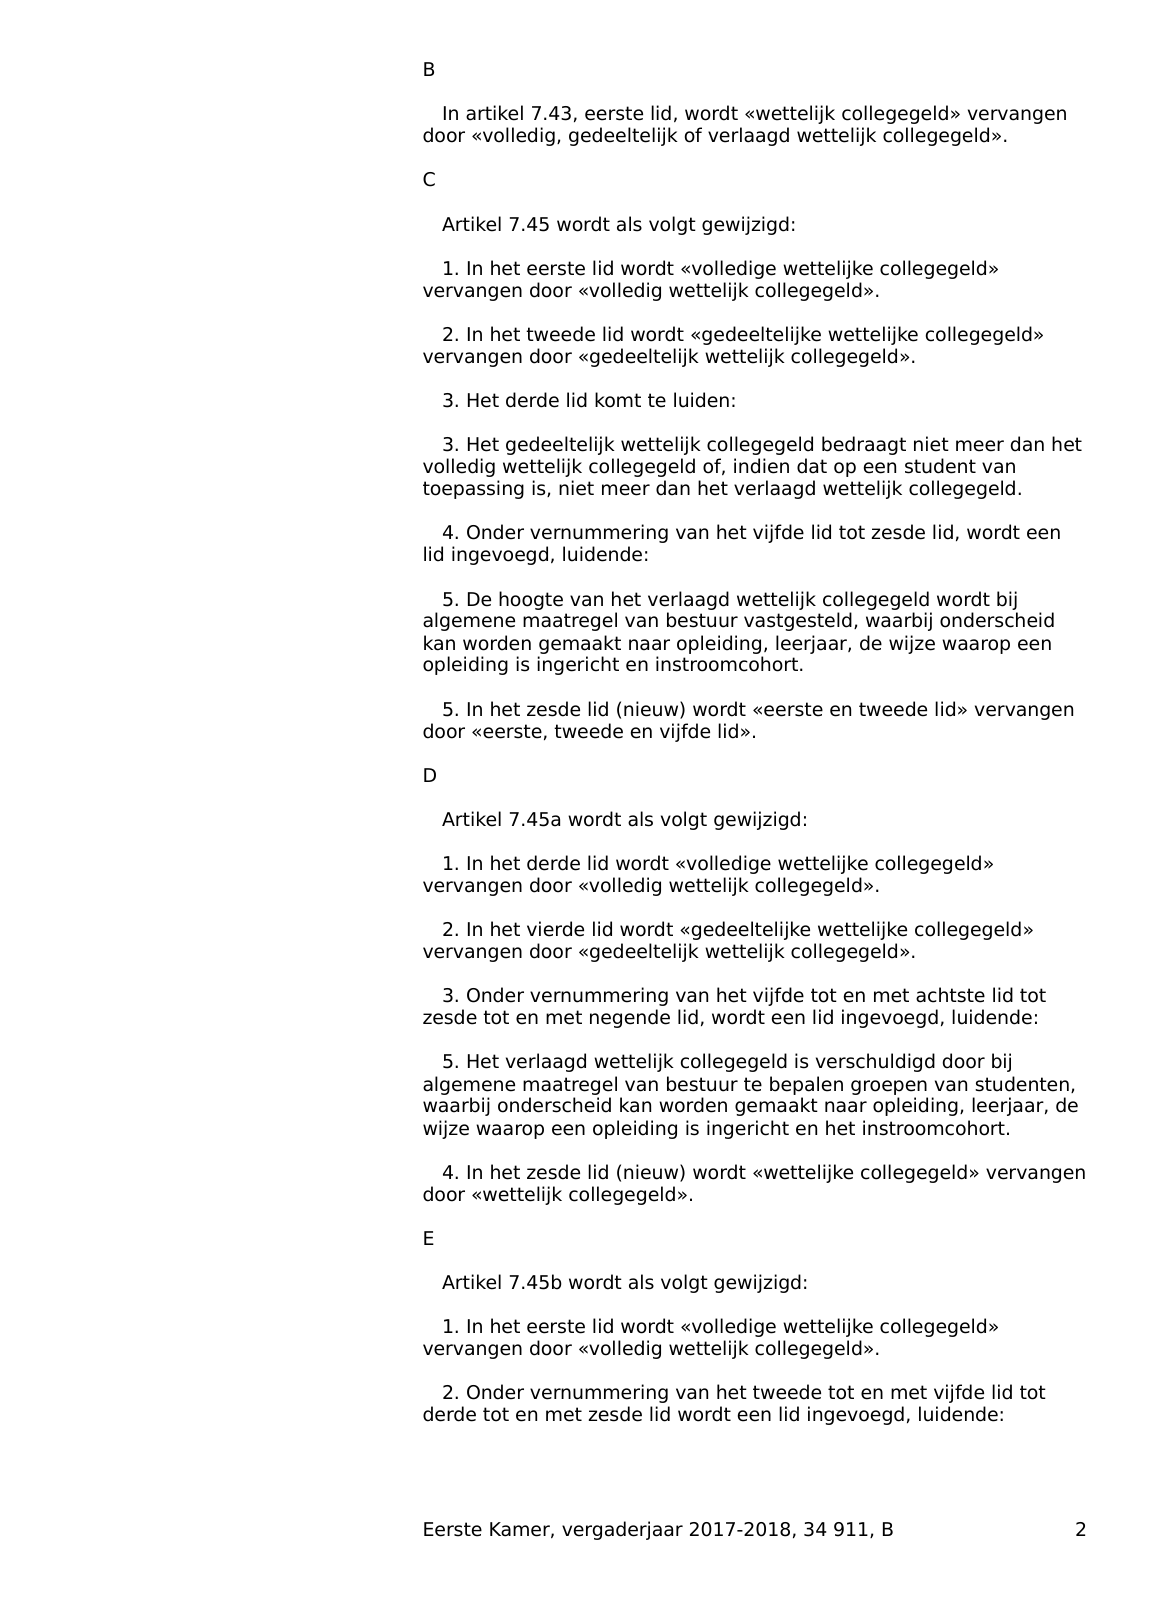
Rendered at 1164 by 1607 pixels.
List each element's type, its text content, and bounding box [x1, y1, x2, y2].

text 3. Het gedeeltelijk wettelijk collegegeld bedraagt niet meer dan het volledig wettelijk collegegeld of, indien dat op een student van toepassing is, niet meer dan het verlaagd wettelijk collegegeld. [422, 434, 1087, 500]
text In artikel 7.43, eerste lid, wordt «wettelijk collegegeld» vervangen door «volledig, gedeeltelijk of verlaagd wettelijk collegegeld». [422, 103, 1087, 147]
text 1. In het derde lid wordt «volledige wettelijke collegegeld» vervangen door «volledig wettelijk collegegeld». [422, 853, 1087, 897]
text B [422, 59, 1087, 81]
text 4. Onder vernummering van het vijfde lid tot zesde lid, wordt een lid ingevoegd, luidende: [422, 522, 1087, 566]
text 3. Onder vernummering van het vijfde tot en met achtste lid tot zesde tot en met negende lid, wordt een lid ingevoegd, luidende: [422, 985, 1087, 1029]
text 4. In het zesde lid (nieuw) wordt «wettelijke collegegeld» vervangen door «wettelijk collegegeld». [422, 1162, 1087, 1206]
text D [422, 765, 1087, 787]
text 1. In het eerste lid wordt «volledige wettelijke collegegeld» vervangen door «volledig wettelijk collegegeld». [422, 258, 1087, 302]
text 5. Het verlaagd wettelijk collegegeld is verschuldigd door bij algemene maatregel van bestuur te bepalen groepen van studenten, waarbij onderscheid kan worden gemaakt naar opleiding, leerjaar, de wijze waarop een opleiding is ingericht en het instroomcohort. [422, 1051, 1087, 1139]
text 1. In het eerste lid wordt «volledige wettelijke collegegeld» vervangen door «volledig wettelijk collegegeld». [422, 1316, 1087, 1360]
text 5. In het zesde lid (nieuw) wordt «eerste en tweede lid» vervangen door «eerste, tweede en vijfde lid». [422, 698, 1087, 742]
text Artikel 7.45 wordt als volgt gewijzigd: [422, 213, 1087, 236]
text 5. De hoogte van het verlaagd wettelijk collegegeld wordt bij algemene maatregel van bestuur vastgesteld, waarbij onderscheid kan worden gemaakt naar opleiding, leerjaar, de wijze waarop een opleiding is ingericht en instroomcohort. [422, 588, 1087, 676]
text 2. In het tweede lid wordt «gedeeltelijke wettelijke collegegeld» vervangen door «gedeeltelijk wettelijk collegegeld». [422, 324, 1087, 368]
text Artikel 7.45b wordt als volgt gewijzigd: [422, 1272, 1087, 1294]
text E [422, 1228, 1087, 1250]
text 3. Het derde lid komt te luiden: [422, 390, 1087, 412]
text Artikel 7.45a wordt als volgt gewijzigd: [422, 809, 1087, 831]
text C [422, 169, 1087, 191]
text 2. Onder vernummering van het tweede tot en met vijfde lid tot derde tot en met zesde lid wordt een lid ingevoegd, luidende: [422, 1382, 1087, 1426]
text 2. In het vierde lid wordt «gedeeltelijke wettelijke collegegeld» vervangen door «gedeeltelijk wettelijk collegegeld». [422, 919, 1087, 963]
